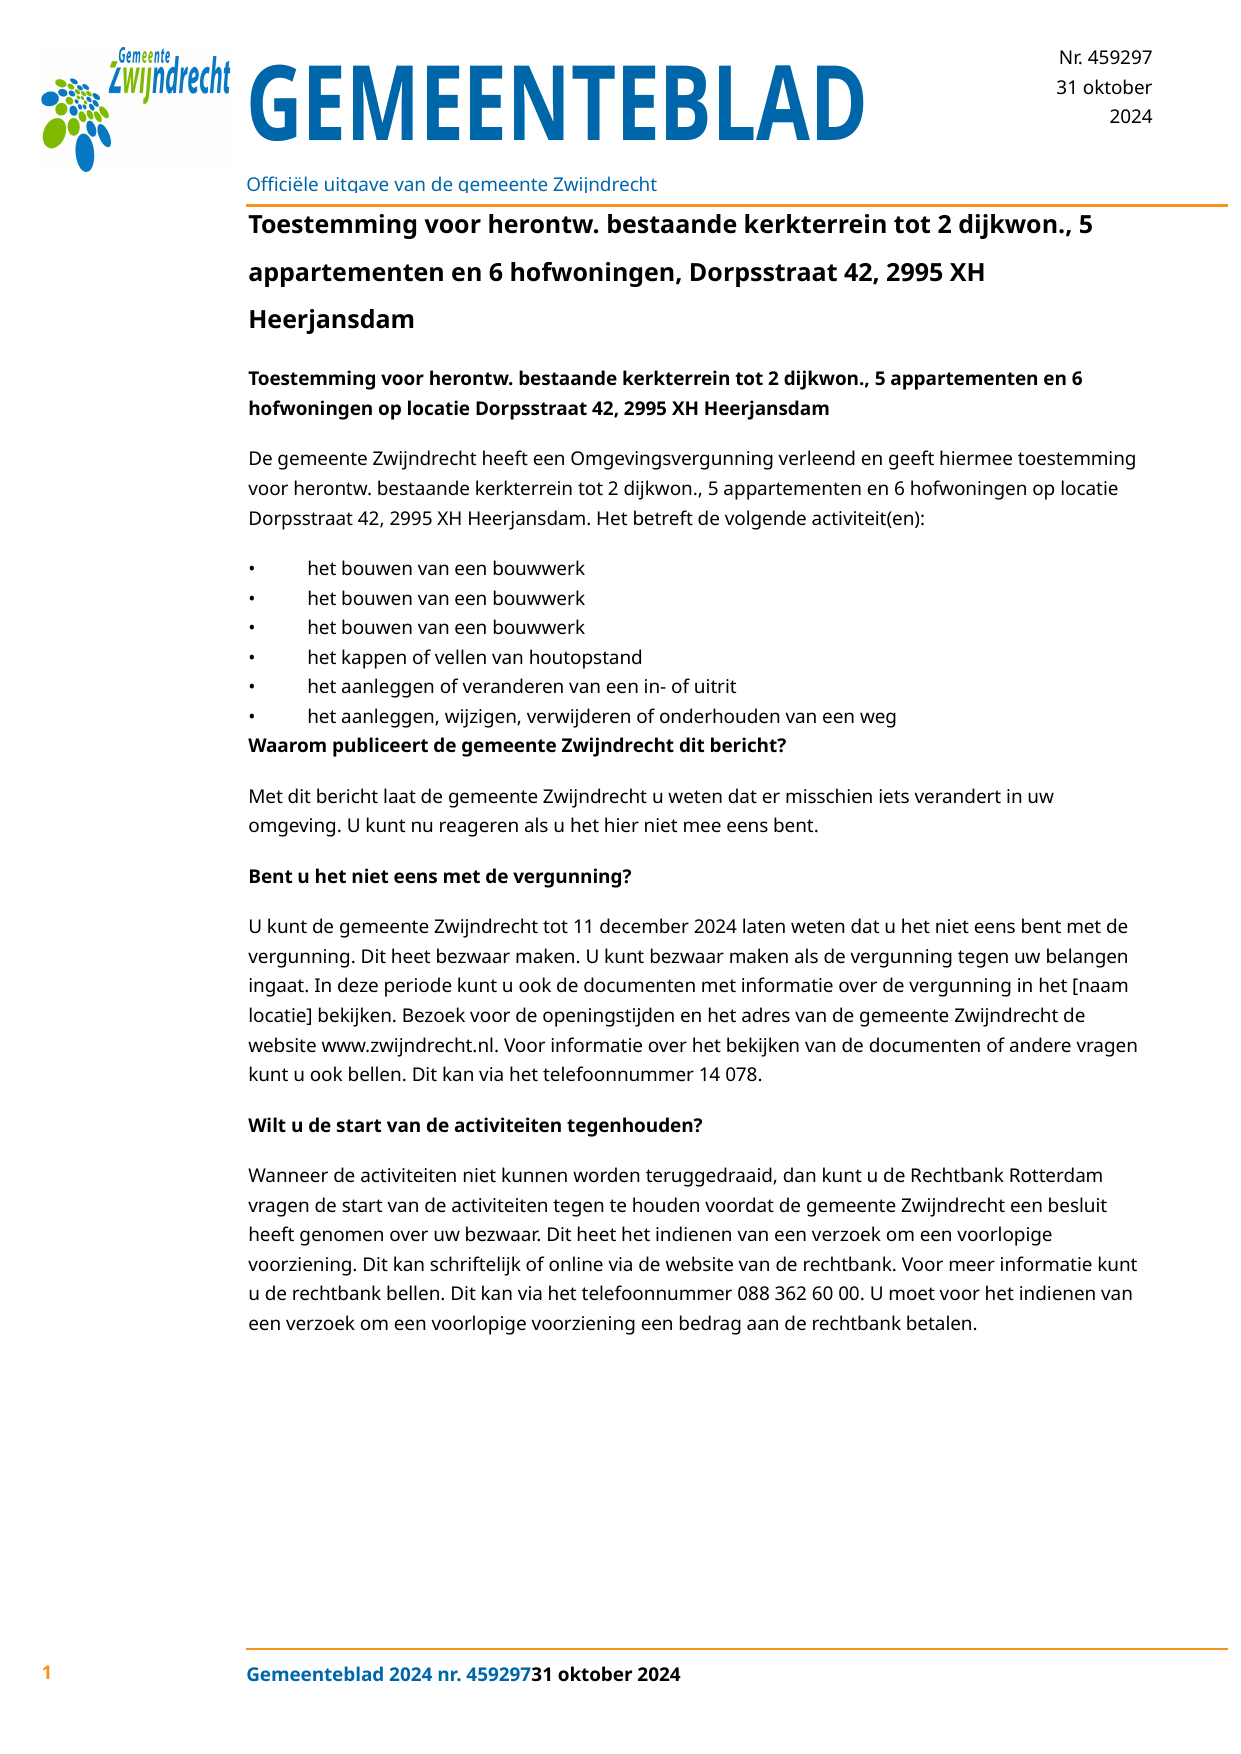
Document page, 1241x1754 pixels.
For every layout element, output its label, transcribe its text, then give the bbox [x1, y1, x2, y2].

text Toestemming voor herontw. bestaande kerkterrein tot 2 dijkwon., 5 appartementen en 6 hofwoningen, Dorpsstraat 42, 2995 XH Heerjansdam [248, 207, 1152, 336]
text Wilt u de start van de activiteiten tegenhouden? [248, 1112, 1152, 1137]
text Wanneer de activiteiten niet kunnen worden teruggedraaid, dan kunt u de Rechtbank Rotterdam vragen de start van de activiteiten tegen te houden voordat de gemeente Zwijndrecht een besluit heeft genomen over uw bezwaar. Dit heet het indienen van een verzoek om een voorlopige voorziening. Dit kan schriftelijk of online via de website van de rechtbank. Voor meer informatie kunt u de rechtbank bellen. Dit kan via het telefoonnummer 088 362 60 00. U moet voor het indienen van een verzoek om een voorlopige voorziening een bedrag aan de rechtbank betalen. [248, 1162, 1152, 1336]
list het bouwen van een bouwwerk [248, 555, 1152, 581]
list het aanleggen of veranderen van een in- of uitrit [248, 673, 1152, 699]
list het kappen of vellen van houtopstand [248, 644, 1152, 669]
text Bent u het niet eens met de vergunning? [248, 863, 1152, 889]
list het aanleggen, wijzigen, verwijderen of onderhouden van een weg [248, 703, 1152, 729]
list het bouwen van een bouwwerk [248, 585, 1152, 610]
list het bouwen van een bouwwerk [248, 614, 1152, 640]
text Waarom publiceert de gemeente Zwijndrecht dit bericht? [248, 733, 1152, 758]
text Toestemming voor herontw. bestaande kerkterrein tot 2 dijkwon., 5 appartementen en 6 hofwoningen op locatie Dorpsstraat 42, 2995 XH Heerjansdam [248, 366, 1152, 421]
picture [41, 47, 231, 172]
text De gemeente Zwijndrecht heeft een Omgevingsvergunning verleend en geeft hiermee toestemming voor herontw. bestaande kerkterrein tot 2 dijkwon., 5 appartementen en 6 hofwoningen op locatie Dorpsstraat 42, 2995 XH Heerjansdam. Het betreft de volgende activiteit(en): [248, 446, 1152, 530]
text U kunt de gemeente Zwijndrecht tot 11 december 2024 laten weten dat u het niet eens bent met de vergunning. Dit heet bezwaar maken. U kunt bezwaar maken als de vergunning tegen uw belangen ingaat. In deze periode kunt u ook de documenten met informatie over de vergunning in het [naam locatie] bekijken. Bezoek voor de openingstijden en het adres van de gemeente Zwijndrecht de website www.zwijndrecht.nl. Voor informatie over het bekijken van de documenten of andere vragen kunt u ook bellen. Dit kan via het telefoonnummer 14 078. [248, 913, 1152, 1087]
text Met dit bericht laat de gemeente Zwijndrecht u weten dat er misschien iets verandert in uw omgeving. U kunt nu reageren als u het hier niet mee eens bent. [248, 783, 1152, 838]
